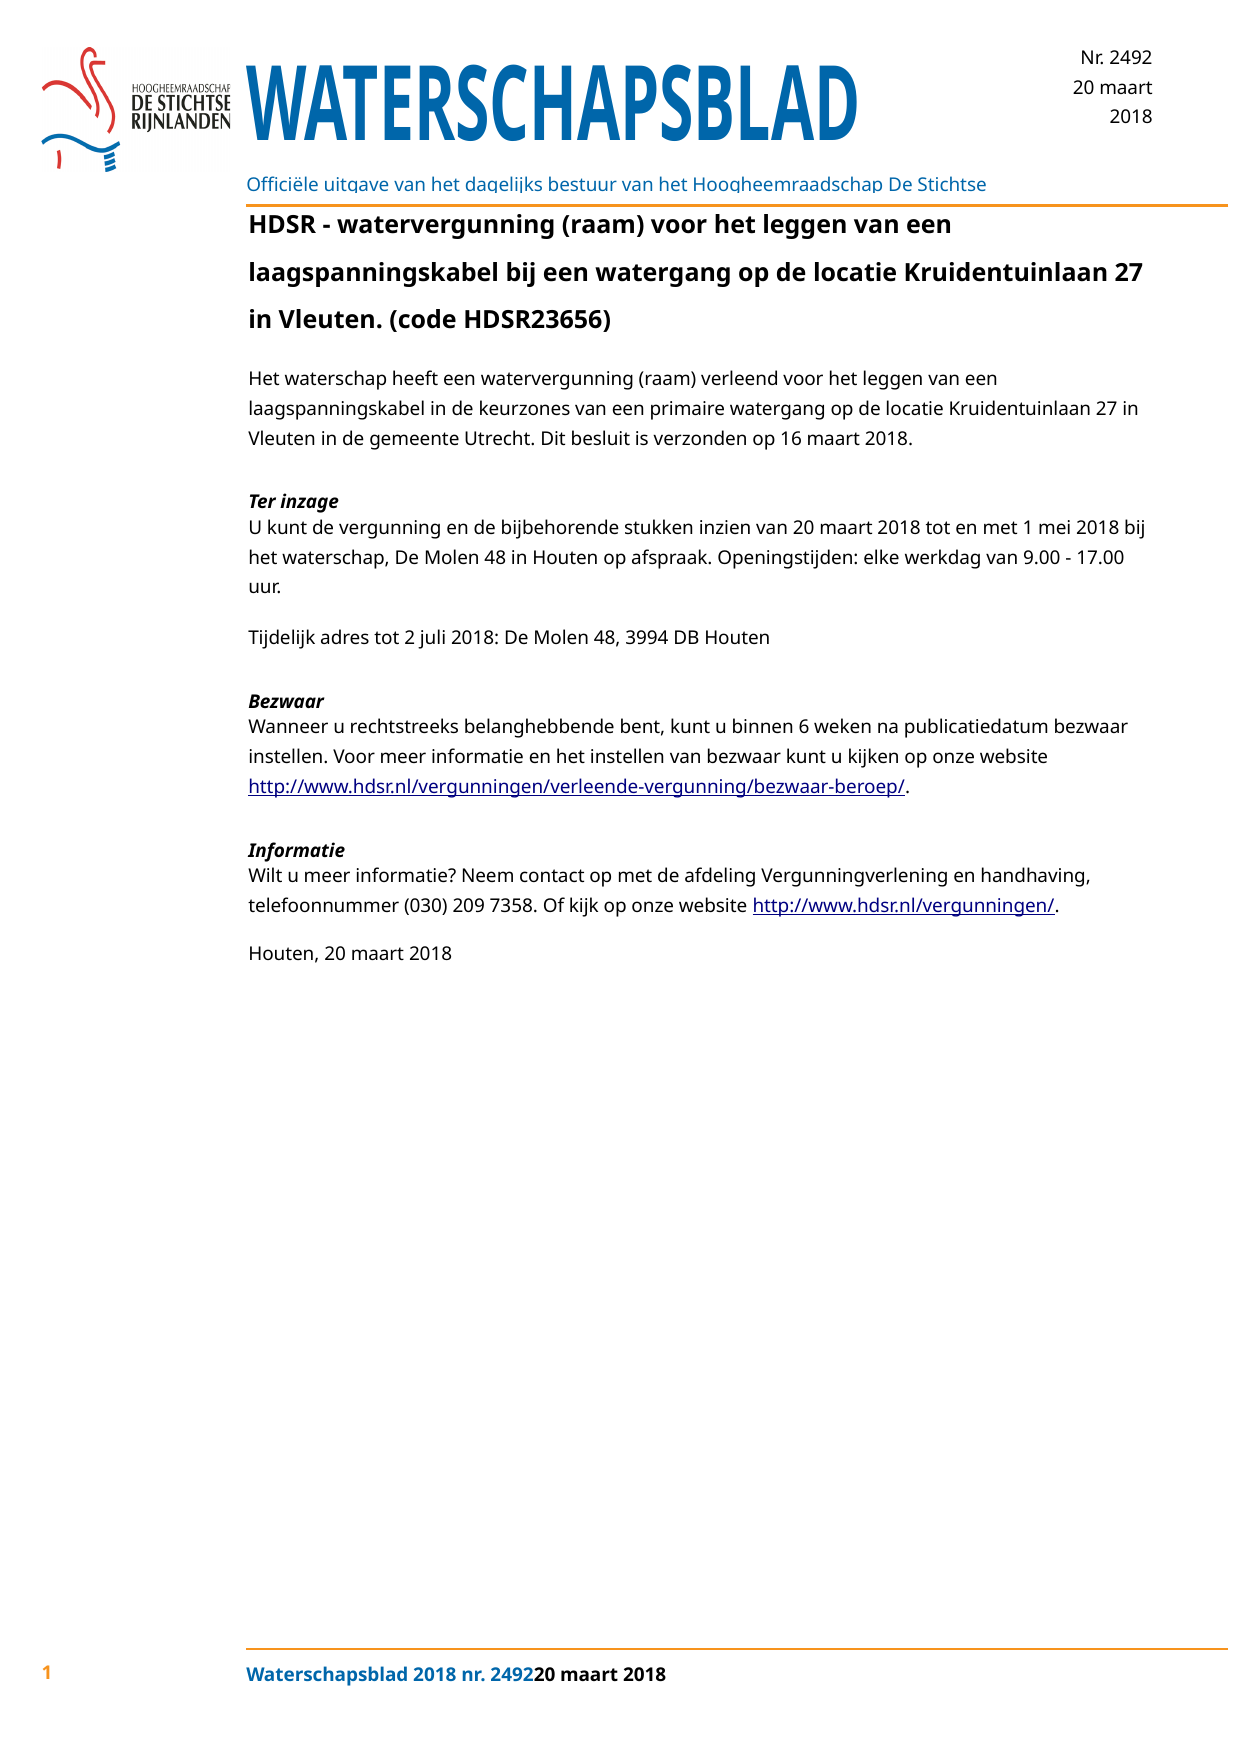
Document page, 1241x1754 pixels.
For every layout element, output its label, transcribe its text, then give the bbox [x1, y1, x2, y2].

text Het waterschap heeft een watervergunning (raam) verleend voor het leggen van een laagspanningskabel in de keurzones van een primaire watergang op de locatie Kruidentuinlaan 27 in Vleuten in de gemeente Utrecht. Dit besluit is verzonden op 16 maart 2018. [248, 366, 1152, 450]
text Bezwaar [248, 688, 1152, 714]
picture [41, 47, 231, 172]
text U kunt de vergunning en de bijbehorende stukken inzien van 20 maart 2018 tot en met 1 mei 2018 bij het waterschap, De Molen 48 in Houten op afspraak. Openingstijden: elke werkdag van 9.00 - 17.00 uur. [248, 514, 1152, 599]
text Ter inzage [248, 489, 1152, 514]
text Tijdelijk adres tot 2 juli 2018: De Molen 48, 3994 DB Houten [248, 624, 1152, 650]
text Informatie [248, 837, 1152, 862]
text HDSR - watervergunning (raam) voor het leggen van een laagspanningskabel bij een watergang op de locatie Kruidentuinlaan 27 in Vleuten. (code HDSR23656) [248, 207, 1152, 336]
text Wilt u meer informatie? Neem contact op met de afdeling Vergunningverlening en handhaving, telefoonnummer (030) 209 7358. Of kijk op onze website http://www.hdsr.nl/vergunningen/. [248, 862, 1152, 918]
text Houten, 20 maart 2018 [248, 940, 1152, 966]
text Wanneer u rechtstreeks belanghebbende bent, kunt u binnen 6 weken na publicatiedatum bezwaar instellen. Voor meer informatie en het instellen van bezwaar kunt u kijken op onze website http://www.hdsr.nl/vergunningen/verleende-vergunning/bezwaar-beroep/. [248, 714, 1152, 798]
